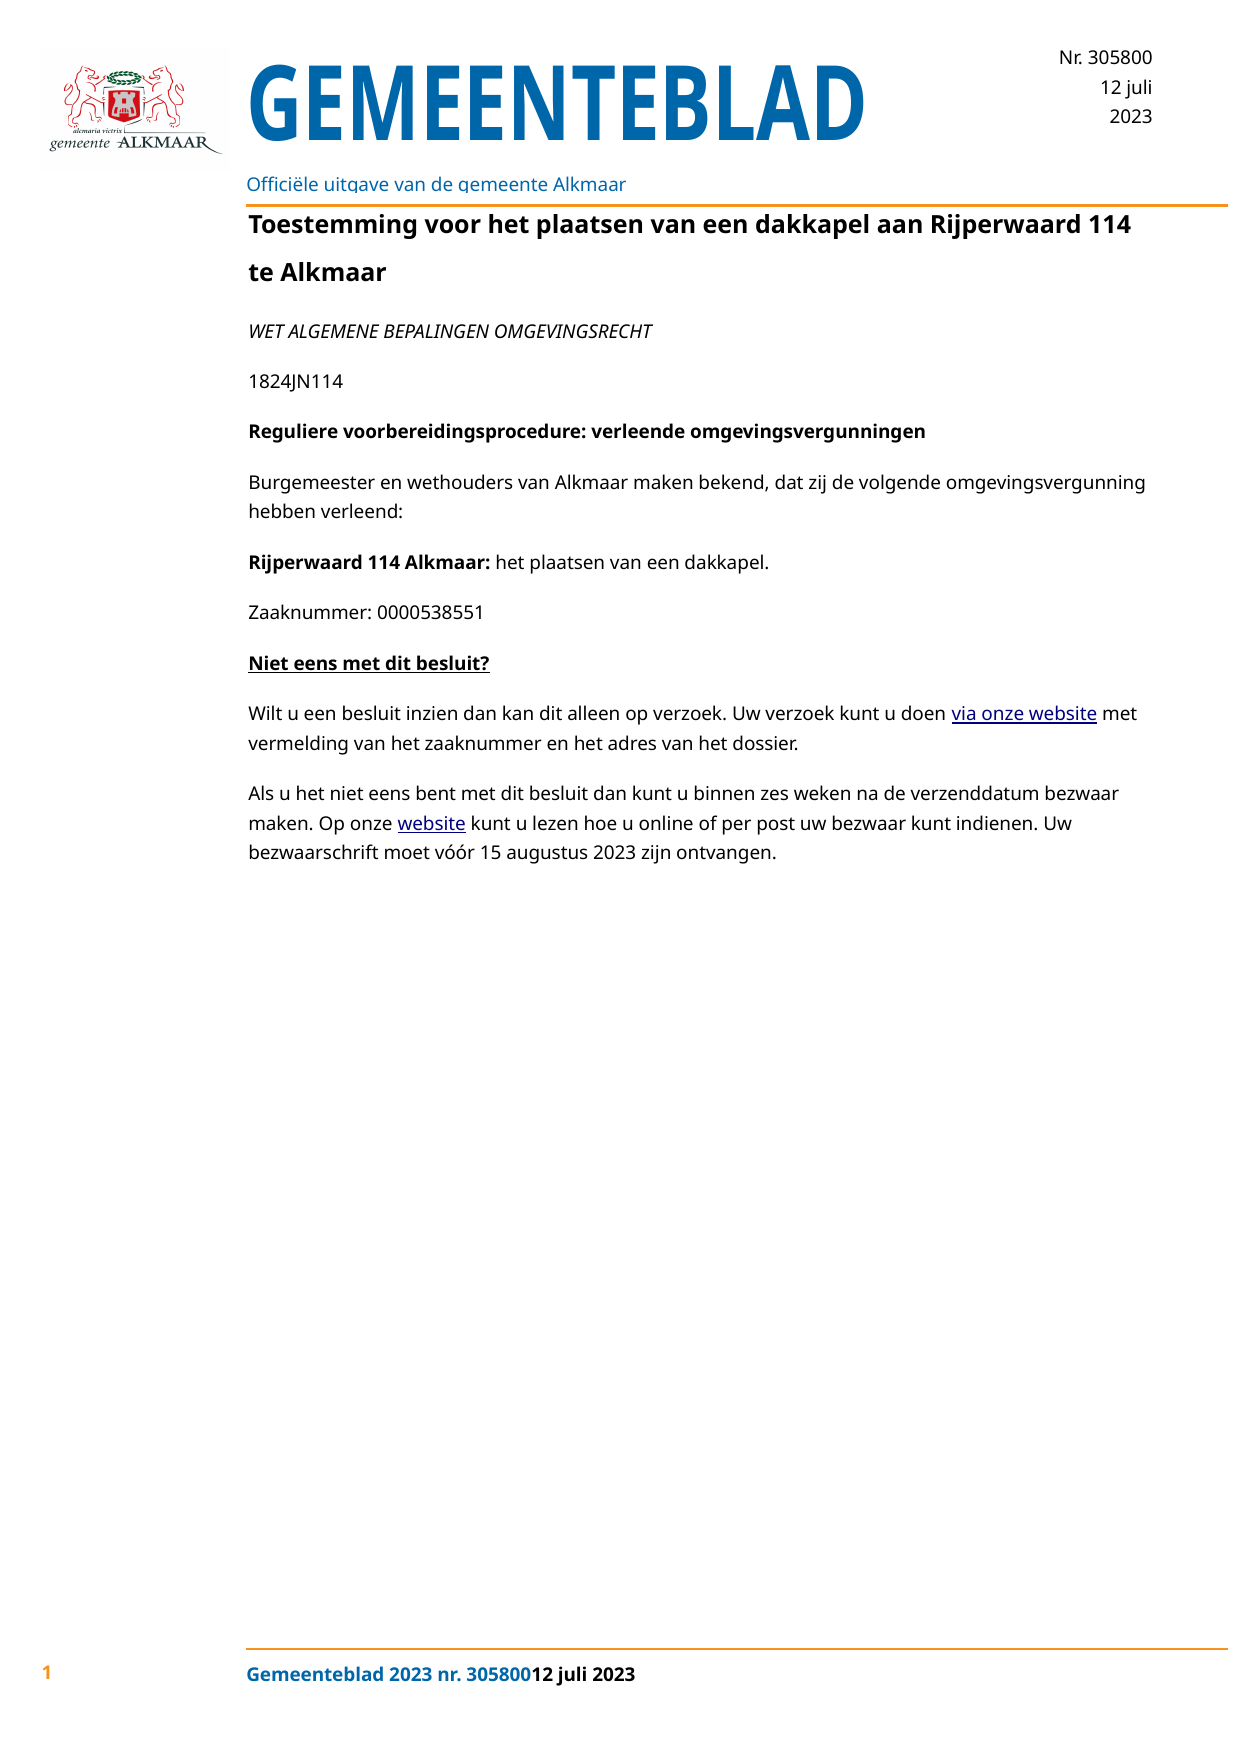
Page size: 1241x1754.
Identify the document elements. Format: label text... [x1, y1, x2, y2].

text Zaaknummer: 0000538551 [248, 599, 1152, 625]
text Wilt u een besluit inzien dan kan dit alleen op verzoek. Uw verzoek kunt u doen via onze website met vermelding van het zaaknummer en het adres van het dossier. [248, 700, 1152, 756]
text Als u het niet eens bent met dit besluit dan kunt u binnen zes weken na de verzenddatum bezwaar maken. Op onze website kunt u lezen hoe u online of per post uw bezwaar kunt indienen. Uw bezwaarschrift moet vóór 15 augustus 2023 zijn ontvangen. [248, 780, 1152, 865]
text WET ALGEMENE BEPALINGEN OMGEVINGSRECHT [248, 318, 1152, 344]
text Niet eens met dit besluit? [248, 650, 1152, 676]
text Rijperwaard 114 Alkmaar: het plaatsen van een dakkapel. [248, 549, 1152, 575]
text Toestemming voor het plaatsen van een dakkapel aan Rijperwaard 114 te Alkmaar [248, 207, 1152, 288]
picture [41, 47, 231, 172]
text Reguliere voorbereidingsprocedure: verleende omgevingsvergunningen [248, 419, 1152, 444]
text Burgemeester en wethouders van Alkmaar maken bekend, dat zij de volgende omgevingsvergunning hebben verleend: [248, 469, 1152, 524]
text 1824JN114 [248, 368, 1152, 394]
